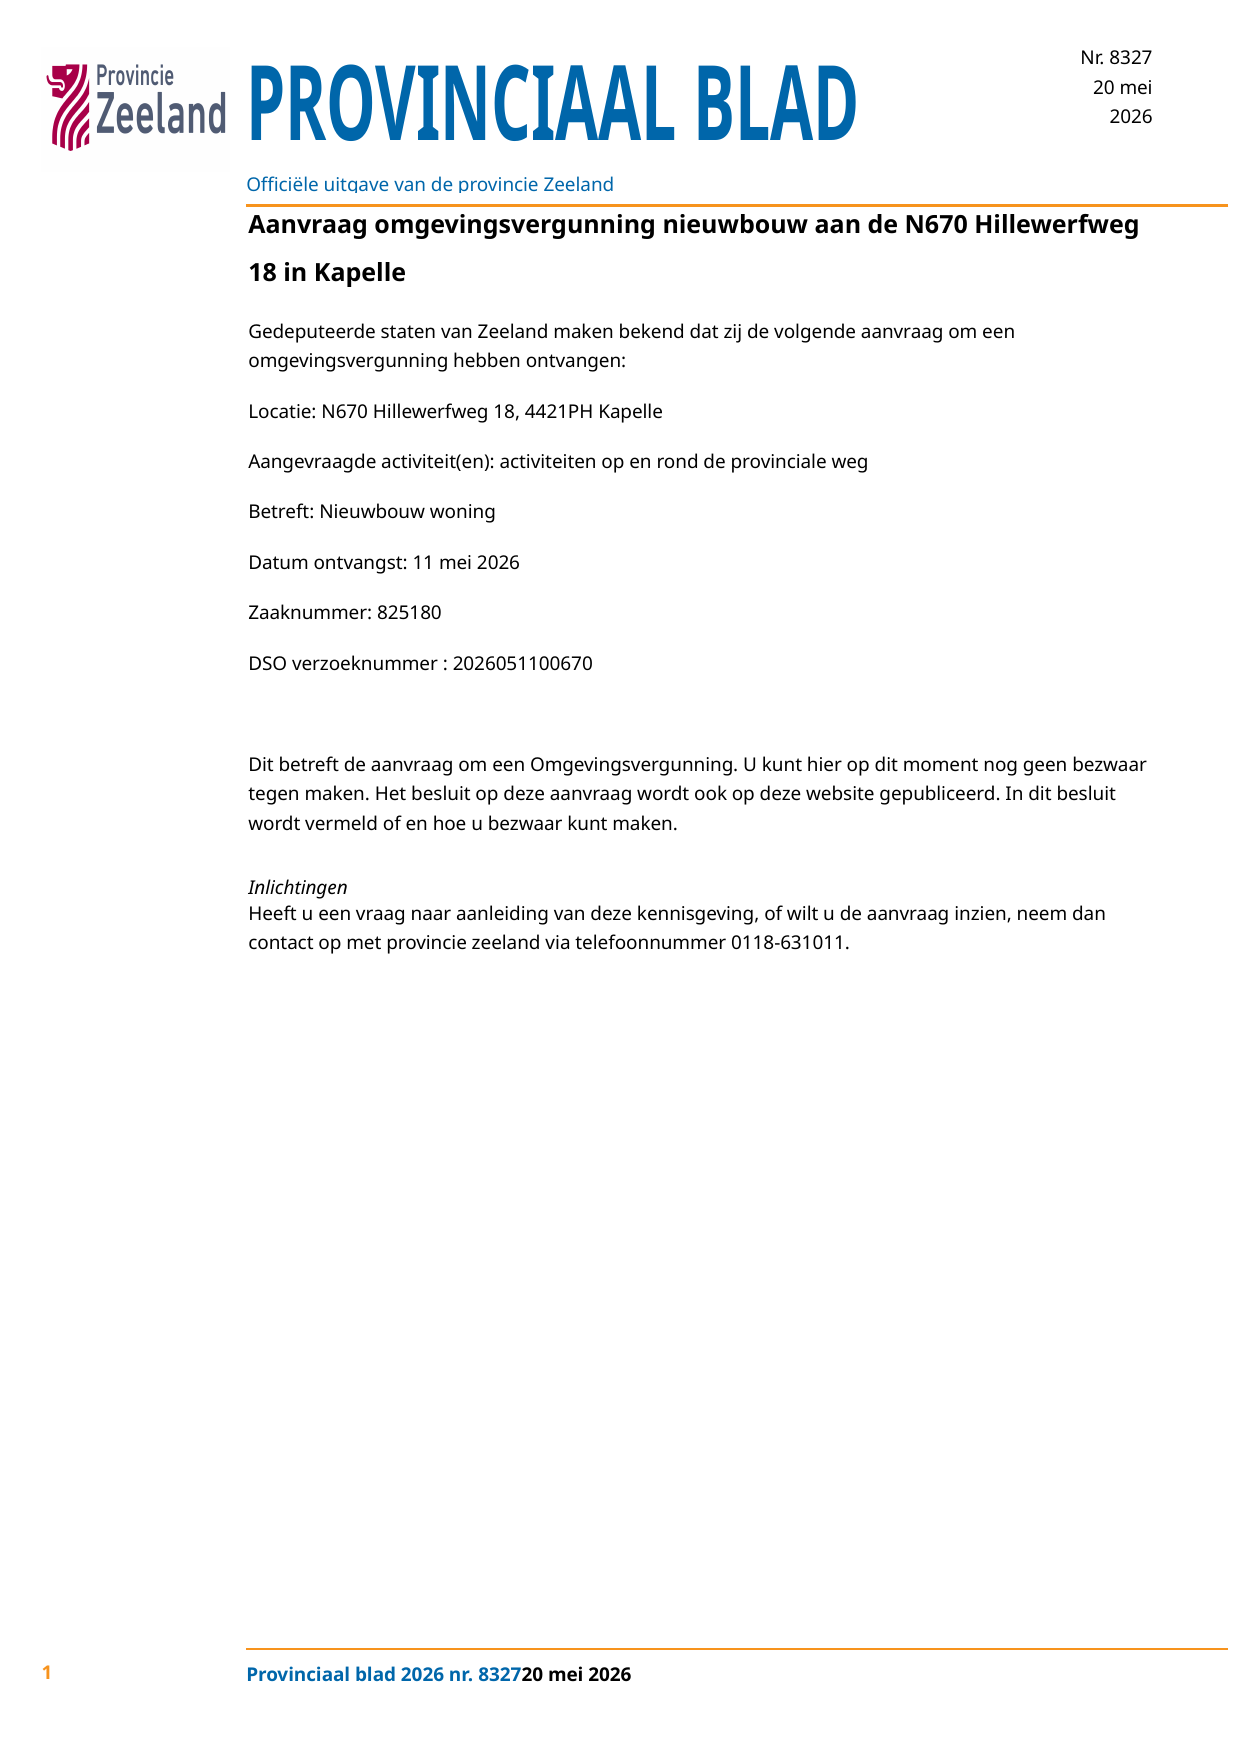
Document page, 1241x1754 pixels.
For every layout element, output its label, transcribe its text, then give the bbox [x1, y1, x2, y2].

text Aanvraag omgevingsvergunning nieuwbouw aan de N670 Hillewerfweg 18 in Kapelle [248, 207, 1152, 288]
text Inlichtingen [248, 874, 1152, 900]
text Locatie: N670 Hillewerfweg 18, 4421PH Kapelle [248, 398, 1152, 424]
text Betreft: Nieuwbouw woning [248, 499, 1152, 524]
text Heeft u een vraag naar aanleiding van deze kennisgeving, of wilt u de aanvraag inzien, neem dan contact op met provincie zeeland via telefoonnummer 0118-631011. [248, 900, 1152, 955]
text DSO verzoeknummer : 2026051100670 [248, 650, 1152, 676]
text Dit betreft de aanvraag om een Omgevingsvergunning. U kunt hier op dit moment nog geen bezwaar tegen maken. Het besluit op deze aanvraag wordt ook op deze website gepubliceerd. In dit besluit wordt vermeld of en hoe u bezwaar kunt maken. [248, 751, 1152, 836]
text Aangevraagde activiteit(en): activiteiten op en rond de provinciale weg [248, 448, 1152, 474]
picture [41, 47, 231, 172]
text Gedeputeerde staten van Zeeland maken bekend dat zij de volgende aanvraag om een omgevingsvergunning hebben ontvangen: [248, 318, 1152, 373]
text Datum ontvangst: 11 mei 2026 [248, 549, 1152, 575]
text Zaaknummer: 825180 [248, 599, 1152, 625]
